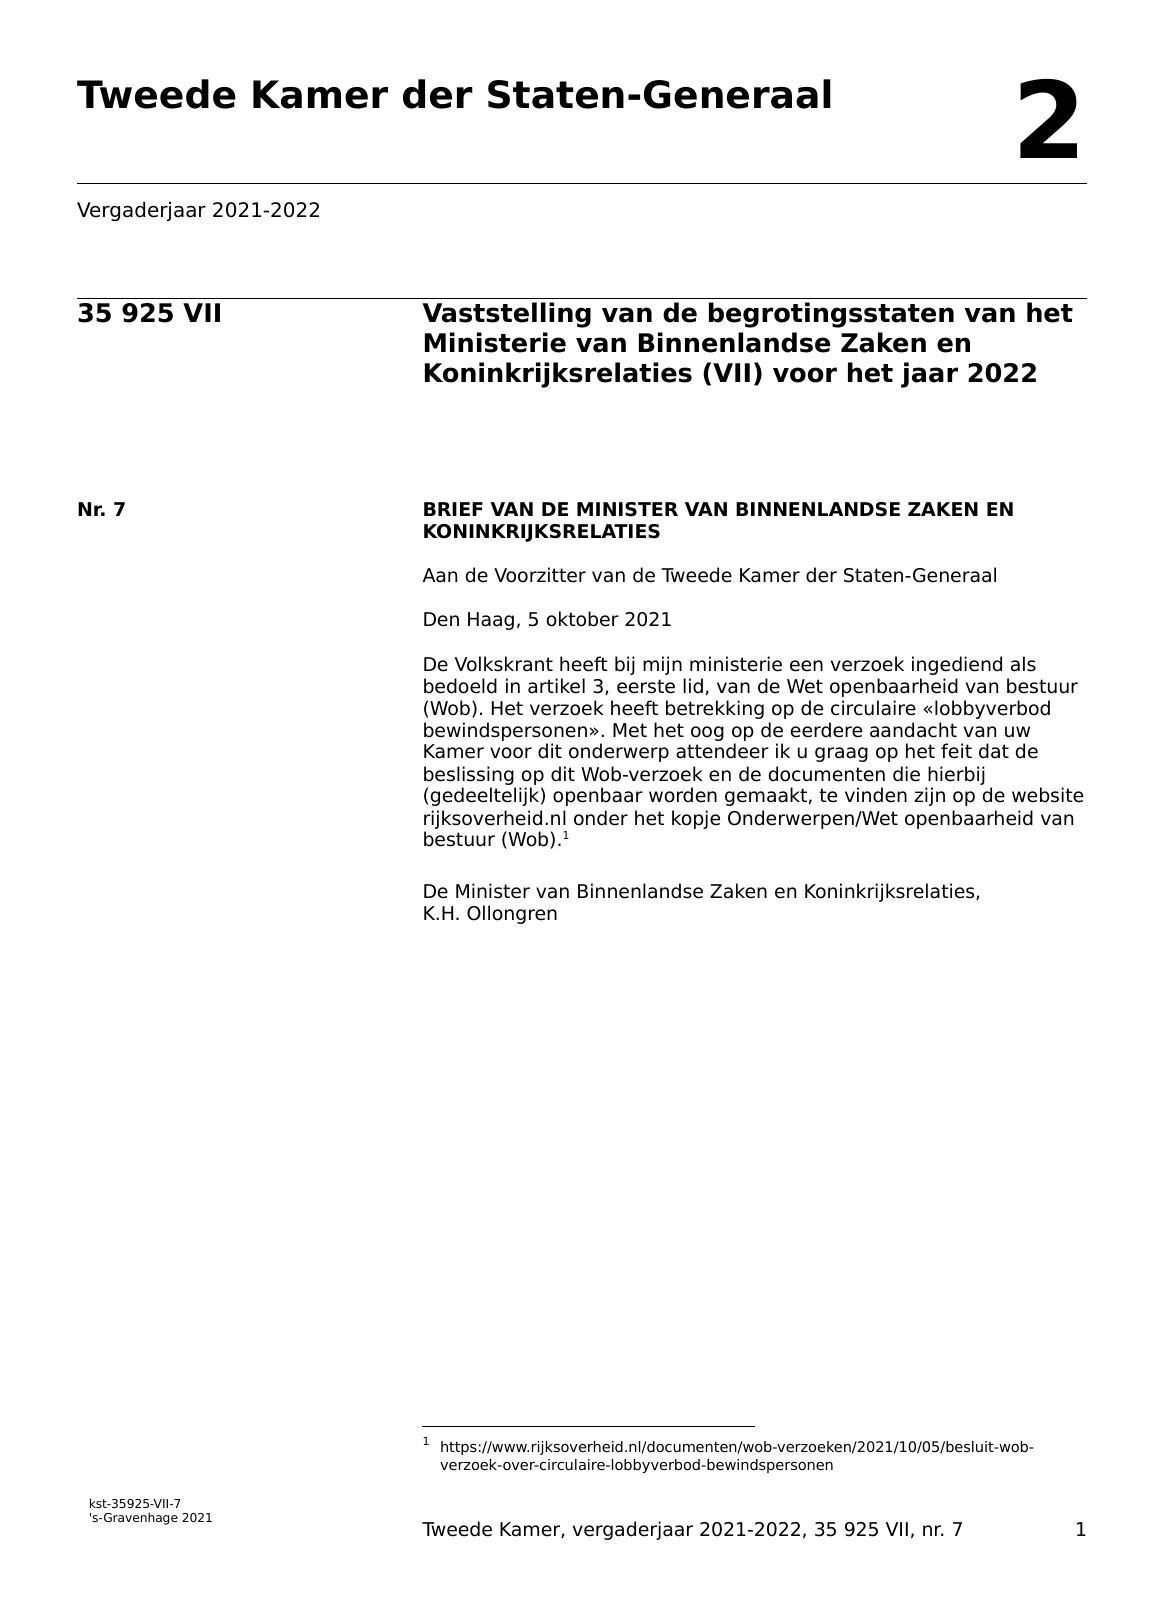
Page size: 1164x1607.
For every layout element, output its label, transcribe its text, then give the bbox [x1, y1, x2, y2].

text kst-35925-VII-7 [88, 1497, 323, 1511]
table_header Tweede Kamer der Staten-Generaal [77, 59, 886, 183]
subtitle Nr. 7 BRIEF VAN DE MINISTER VAN BINNENLANDSE ZAKEN EN KONINKRIJKSRELATIES [77, 499, 1087, 543]
text De Minister van Binnenlandse Zaken en Koninkrijksrelaties, K.H. Ollongren [422, 881, 1087, 925]
text Aan de Voorzitter van de Tweede Kamer der Staten-Generaal [422, 565, 1087, 587]
table_header 2 [886, 59, 1087, 183]
table_cell Vergaderjaar 2021-2022 [77, 184, 1087, 298]
subtitle 35 925 VII Vaststelling van de begrotingsstaten van het Ministerie van Binnenlandse Zaken en Koninkrijksrelaties (VII) voor het jaar 2022 [77, 299, 1087, 388]
text Den Haag, 5 oktober 2021 [422, 609, 1087, 631]
text https://www.rijksoverheid.nl/documenten/wob-verzoeken/2021/10/05/besluit-wob-verzoek-over-circulaire-lobbyverbod-bewindspersonen [422, 1435, 1087, 1474]
text 's-Gravenhage 2021 [88, 1511, 323, 1525]
text De Volkskrant heeft bij mijn ministerie een verzoek ingediend als bedoeld in artikel 3, eerste lid, van de Wet openbaarheid van bestuur (Wob). Het verzoek heeft betrekking op de circulaire «lobbyverbod bewindspersonen». Met het oog op de eerdere aandacht van uw Kamer voor dit onderwerp attendeer ik u graag op het feit dat de beslissing op dit Wob-verzoek en de documenten die hierbij (gedeeltelijk) openbaar worden gemaakt, te vinden zijn op de website rijksoverheid.nl onder het kopje Onderwerpen/Wet openbaarheid van bestuur (Wob). [422, 653, 1087, 851]
